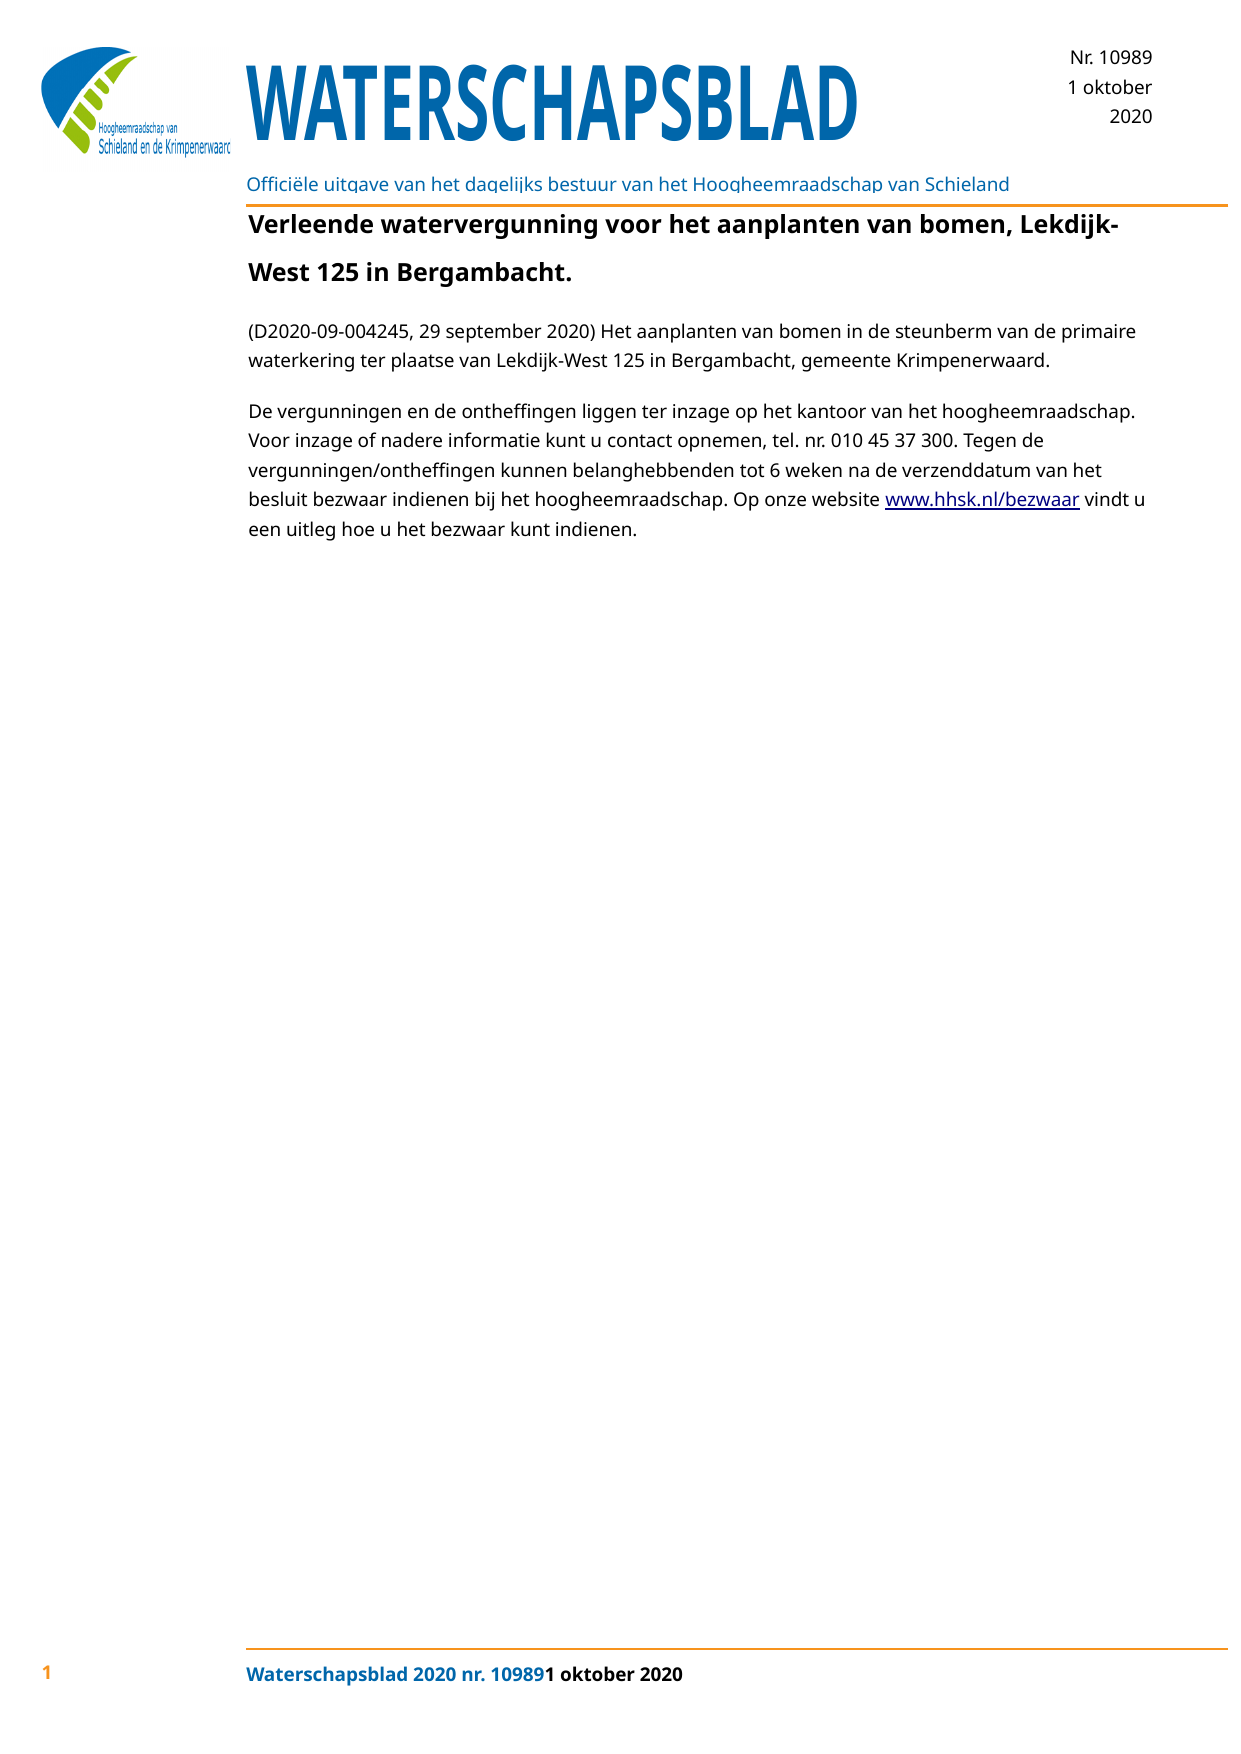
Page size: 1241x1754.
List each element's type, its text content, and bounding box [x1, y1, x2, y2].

text Verleende watervergunning voor het aanplanten van bomen, Lekdijk-West 125 in Bergambacht. [248, 207, 1152, 288]
picture [41, 47, 231, 172]
text De vergunningen en de ontheffingen liggen ter inzage op het kantoor van het hoogheemraadschap. Voor inzage of nadere informatie kunt u contact opnemen, tel. nr. 010 45 37 300. Tegen de vergunningen/ontheffingen kunnen belanghebbenden tot 6 weken na de verzenddatum van het besluit bezwaar indienen bij het hoogheemraadschap. Op onze website www.hhsk.nl/bezwaar vindt u een uitleg hoe u het bezwaar kunt indienen. [248, 398, 1152, 542]
text (D2020-09-004245, 29 september 2020) Het aanplanten van bomen in de steunberm van de primaire waterkering ter plaatse van Lekdijk-West 125 in Bergambacht, gemeente Krimpenerwaard. [248, 318, 1152, 373]
